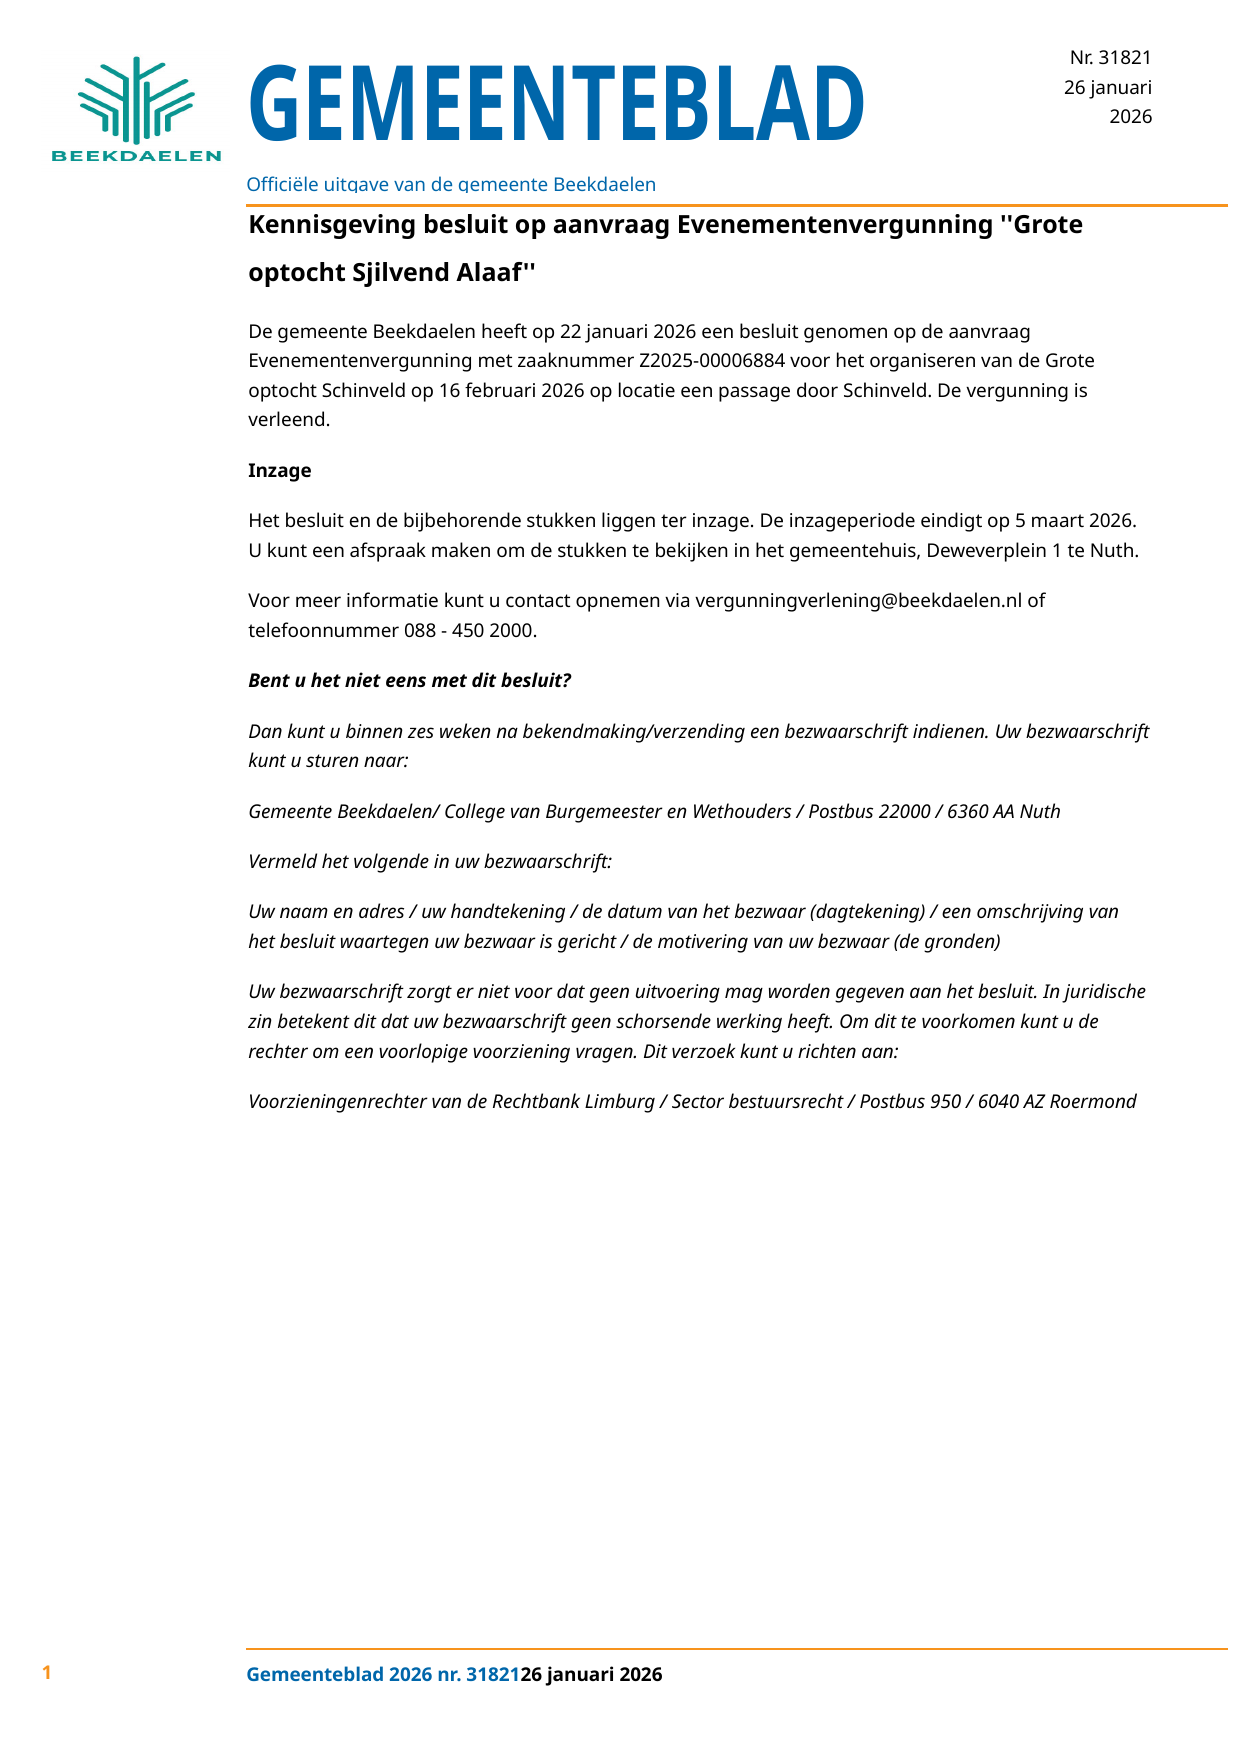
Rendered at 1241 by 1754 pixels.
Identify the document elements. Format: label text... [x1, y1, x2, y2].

text Het besluit en de bijbehorende stukken liggen ter inzage. De inzageperiode eindigt op 5 maart 2026. U kunt een afspraak maken om de stukken te bekijken in het gemeentehuis, Deweverplein 1 te Nuth. [248, 507, 1152, 563]
text Uw bezwaarschrift zorgt er niet voor dat geen uitvoering mag worden gegeven aan het besluit. In juridische zin betekent dit dat uw bezwaarschrift geen schorsende werking heeft. Om dit te voorkomen kunt u de rechter om een voorlopige voorziening vragen. Dit verzoek kunt u richten aan: [248, 979, 1152, 1064]
text De gemeente Beekdaelen heeft op 22 januari 2026 een besluit genomen op de aanvraag Evenementenvergunning met zaaknummer Z2025-00006884 voor het organiseren van de Grote optocht Schinveld op 16 februari 2026 op locatie een passage door Schinveld. De vergunning is verleend. [248, 318, 1152, 432]
text Vermeld het volgende in uw bezwaarschrift: [248, 848, 1152, 874]
text Voor meer informatie kunt u contact opnemen via vergunningverlening@beekdaelen.nl of telefoonnummer 088 - 450 2000. [248, 587, 1152, 643]
text Inzage [248, 457, 1152, 483]
text Voorzieningenrechter van de Rechtbank Limburg / Sector bestuursrecht / Postbus 950 / 6040 AZ Roermond [248, 1088, 1152, 1114]
text Uw naam en adres / uw handtekening / de datum van het bezwaar (dagtekening) / een omschrijving van het besluit waartegen uw bezwaar is gericht / de motivering van uw bezwaar (de gronden) [248, 899, 1152, 954]
picture [41, 47, 231, 172]
text Dan kunt u binnen zes weken na bekendmaking/verzending een bezwaarschrift indienen. Uw bezwaarschrift kunt u sturen naar: [248, 718, 1152, 773]
text Gemeente Beekdaelen/ College van Burgemeester en Wethouders / Postbus 22000 / 6360 AA Nuth [248, 798, 1152, 824]
text Kennisgeving besluit op aanvraag Evenementenvergunning ''Grote optocht Sjilvend Alaaf'' [248, 207, 1152, 288]
text Bent u het niet eens met dit besluit? [248, 667, 1152, 693]
